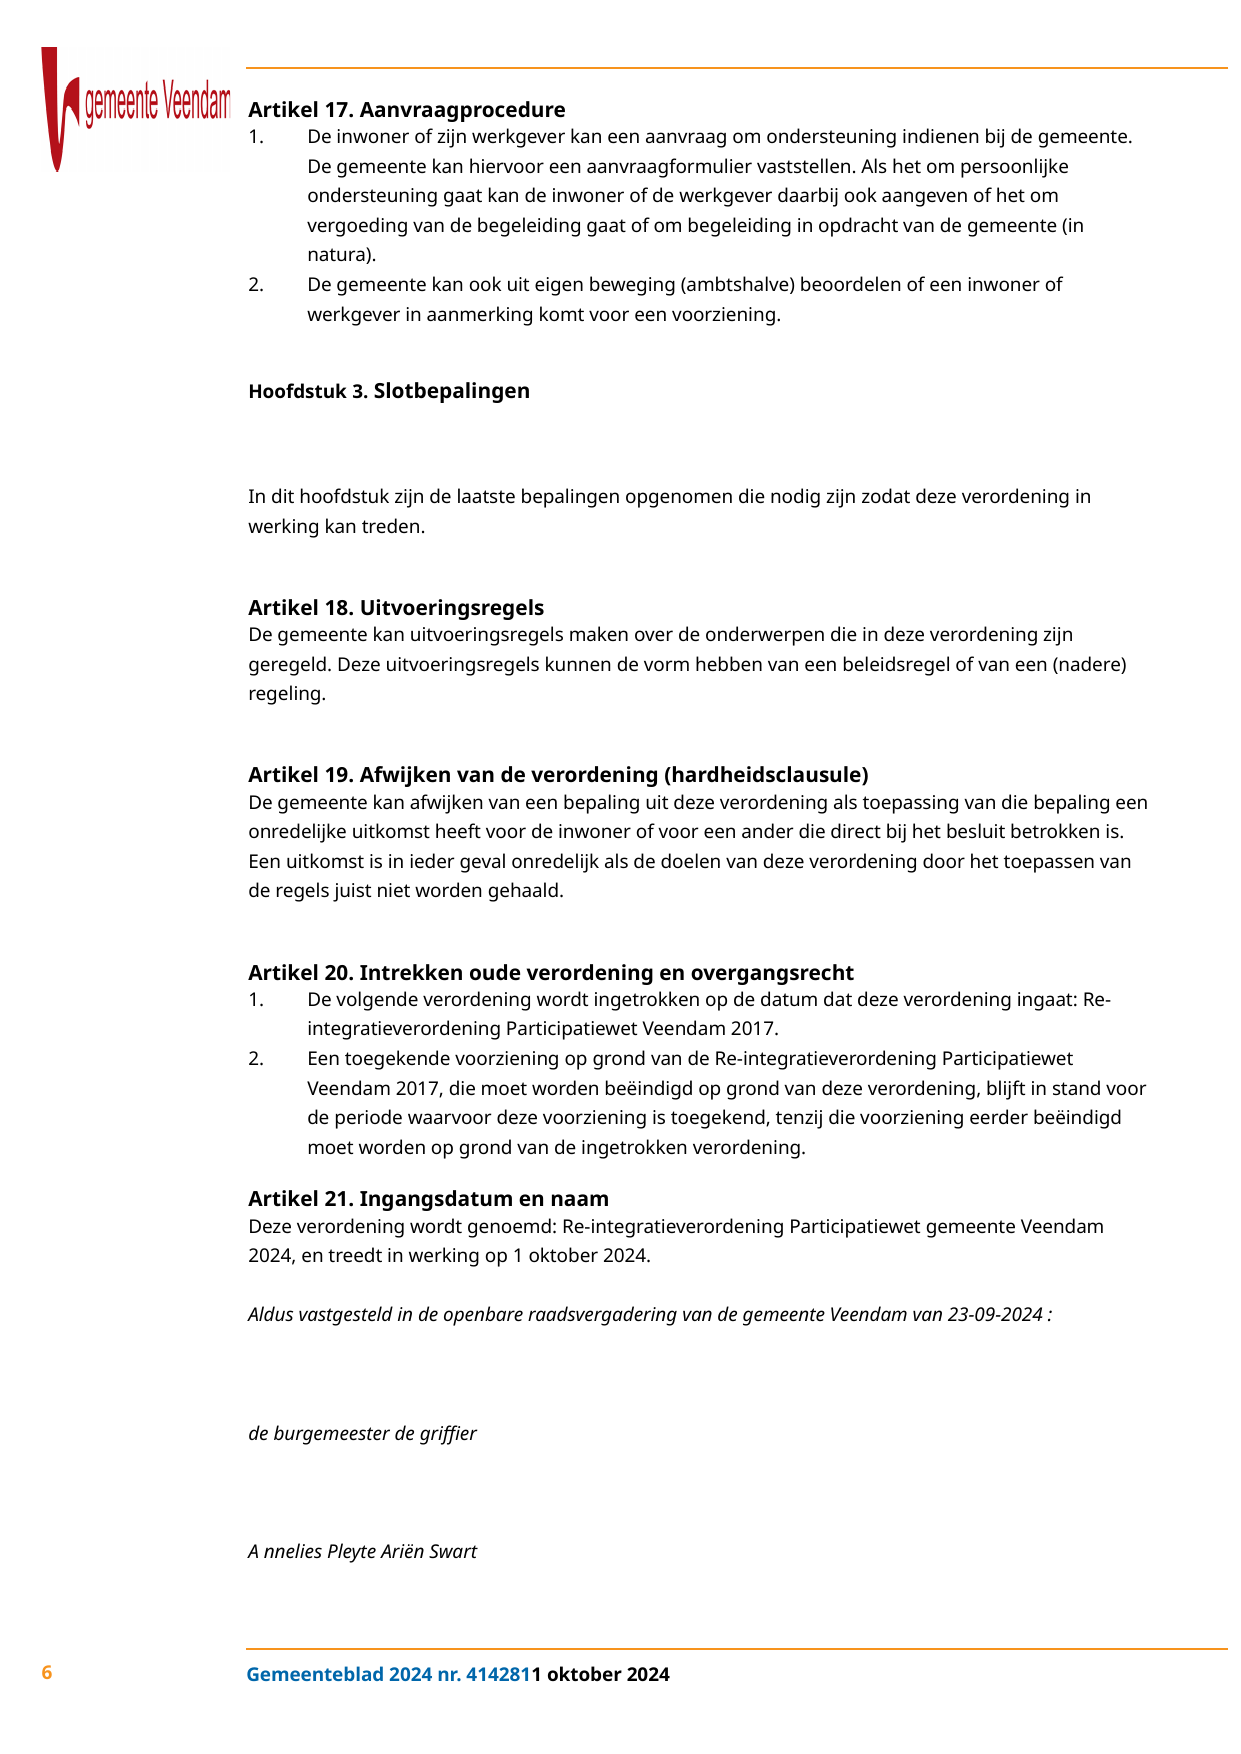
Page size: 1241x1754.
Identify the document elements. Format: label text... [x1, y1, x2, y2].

list De volgende verordening wordt ingetrokken op de datum dat deze verordening ingaat: Re-integratieverordening Participatiewet Veendam 2017. [248, 986, 1152, 1041]
list De inwoner of zijn werkgever kan een aanvraag om ondersteuning indienen bij de gemeente. De gemeente kan hiervoor een aanvraagformulier vaststellen. Als het om persoonlijke ondersteuning gaat kan de inwoner of de werkgever daarbij ook aangeven of het om vergoeding van de begeleiding gaat of om begeleiding in opdracht van de gemeente (in natura). [248, 123, 1152, 267]
text de burgemeester de griffier [248, 1420, 1152, 1446]
text In dit hoofdstuk zijn de laatste bepalingen opgenomen die nodig zijn zodat deze verordening in werking kan treden. [248, 483, 1152, 538]
list De gemeente kan ook uit eigen beweging (ambtshalve) beoordelen of een inwoner of werkgever in aanmerking komt voor een voorziening. [248, 271, 1152, 326]
text Hoofdstuk 3. Slotbepalingen [248, 376, 1152, 404]
text A nnelies Pleyte Ariën Swart [248, 1538, 1152, 1564]
picture [41, 47, 231, 172]
text Artikel 18. Uitvoeringsregels [248, 593, 1152, 621]
text De gemeente kan uitvoeringsregels maken over de onderwerpen die in deze verordening zijn geregeld. Deze uitvoeringsregels kunnen de vorm hebben van een beleidsregel of van een (nadere) regeling. [248, 621, 1152, 706]
text Artikel 20. Intrekken oude verordening en overgangsrecht [248, 958, 1152, 986]
text Deze verordening wordt genoemd: Re-integratieverordening Participatiewet gemeente Veendam 2024, en treedt in werking op 1 oktober 2024. [248, 1213, 1152, 1268]
text Artikel 21. Ingangsdatum en naam [248, 1184, 1152, 1213]
list Een toegekende voorziening op grond van de Re-integratieverordening Participatiewet Veendam 2017, die moet worden beëindigd op grond van deze verordening, blijft in stand voor de periode waarvoor deze voorziening is toegekend, tenzij die voorziening eerder beëindigd moet worden op grond van de ingetrokken verordening. [248, 1045, 1152, 1160]
text Artikel 17. Aanvraagprocedure [248, 95, 1152, 123]
text Artikel 19. Afwijken van de verordening (hardheidsclausule) [248, 760, 1152, 789]
text De gemeente kan afwijken van een bepaling uit deze verordening als toepassing van die bepaling een onredelijke uitkomst heeft voor de inwoner of voor een ander die direct bij het besluit betrokken is. Een uitkomst is in ieder geval onredelijk als de doelen van deze verordening door het toepassen van de regels juist niet worden gehaald. [248, 789, 1152, 903]
text Aldus vastgesteld in de openbare raadsvergadering van de gemeente Veendam van 23-09-2024 : [248, 1302, 1152, 1327]
